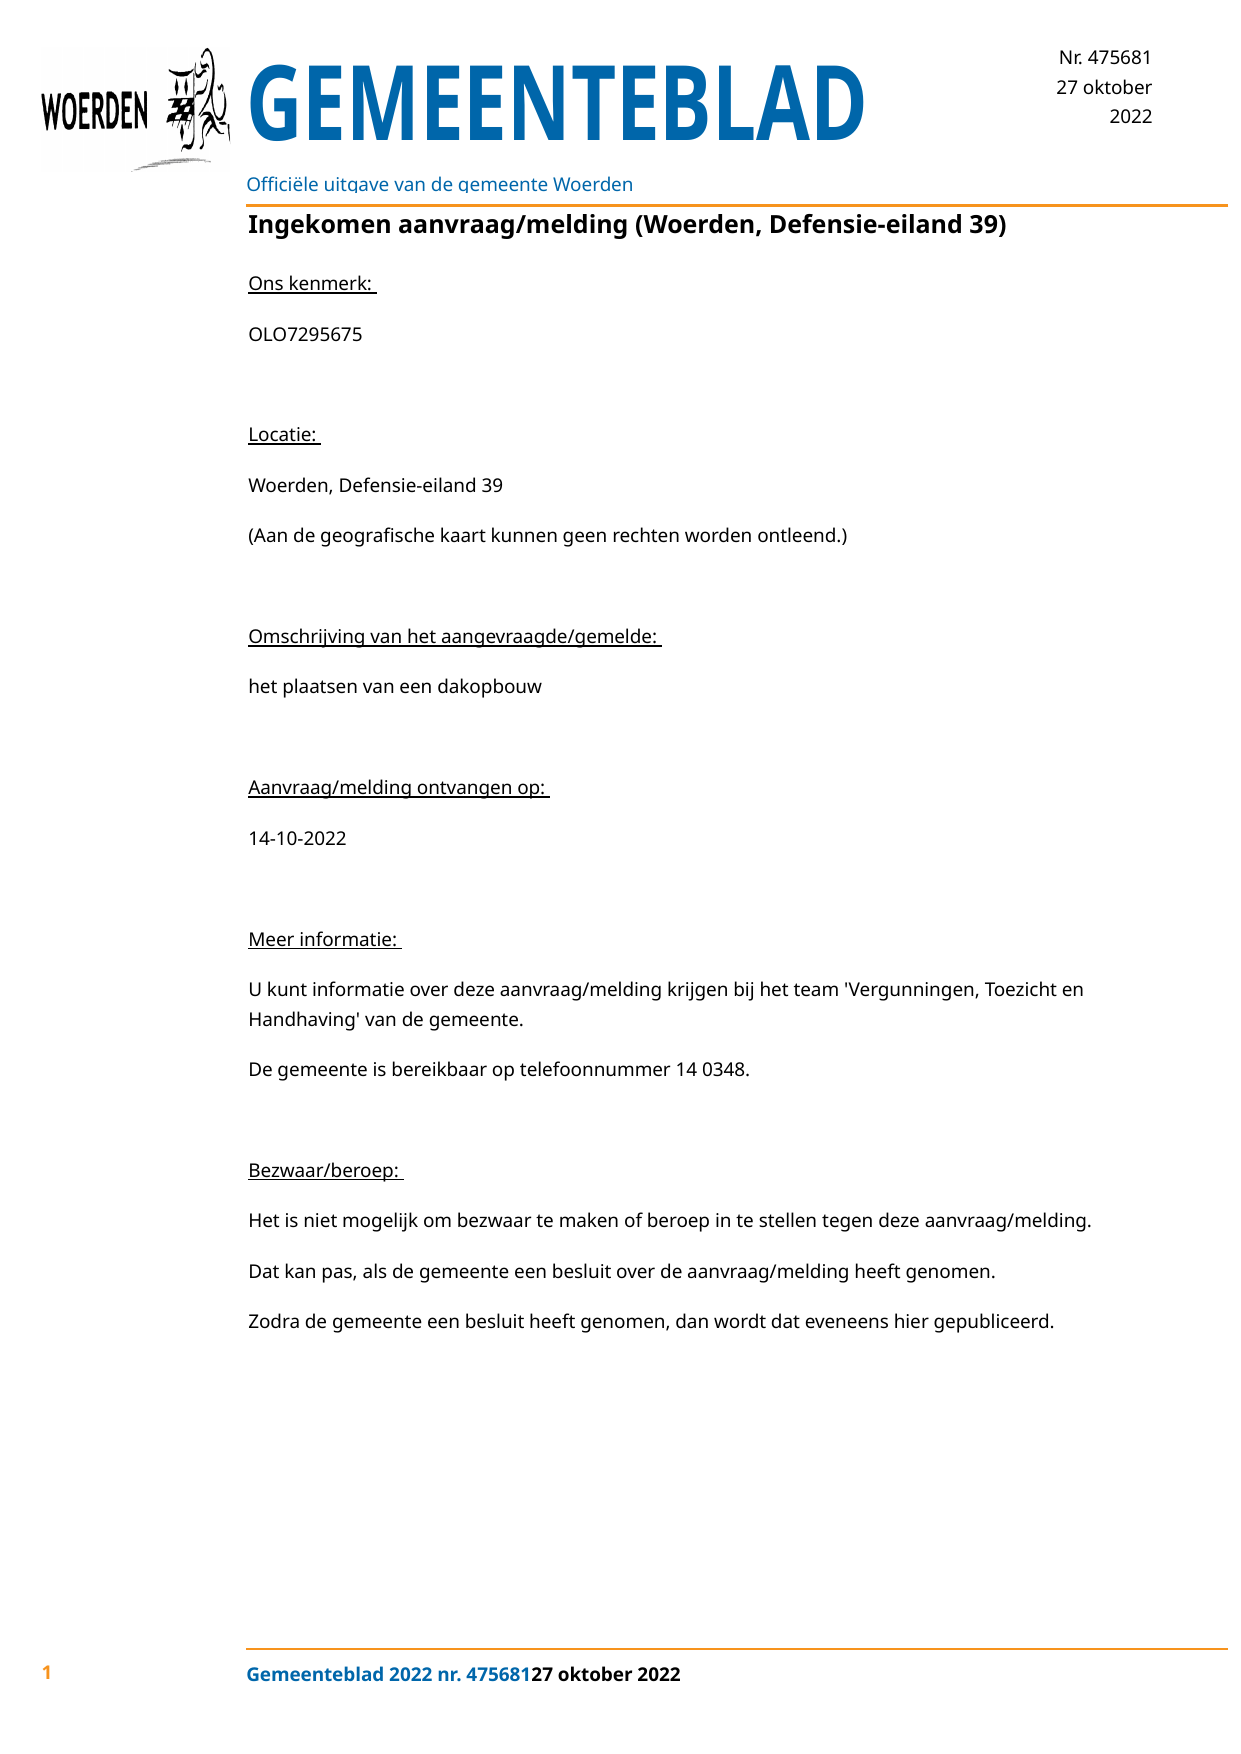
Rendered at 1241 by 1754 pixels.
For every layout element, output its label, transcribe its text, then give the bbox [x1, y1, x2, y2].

text De gemeente is bereikbaar op telefoonnummer 14 0348. [248, 1056, 1152, 1082]
text OLO7295675 [248, 321, 1152, 346]
picture [41, 47, 231, 172]
text Woerden, Defensie-eiland 39 [248, 472, 1152, 498]
text Dat kan pas, als de gemeente een besluit over de aanvraag/melding heeft genomen. [248, 1258, 1152, 1283]
text Meer informatie: [248, 926, 1152, 951]
text 14-10-2022 [248, 825, 1152, 851]
text Het is niet mogelijk om bezwaar te maken of beroep in te stellen tegen deze aanvraag/melding. [248, 1207, 1152, 1233]
text Ons kenmerk: [248, 270, 1152, 296]
text Bezwaar/beroep: [248, 1157, 1152, 1183]
text Zodra de gemeente een besluit heeft genomen, dan wordt dat eveneens hier gepubliceerd. [248, 1308, 1152, 1334]
text Locatie: [248, 422, 1152, 447]
text Ingekomen aanvraag/melding (Woerden, Defensie-eiland 39) [248, 207, 1152, 241]
text U kunt informatie over deze aanvraag/melding krijgen bij het team 'Vergunningen, Toezicht en Handhaving' van de gemeente. [248, 976, 1152, 1031]
text Omschrijving van het aangevraagde/gemelde: [248, 623, 1152, 649]
text het plaatsen van een dakopbouw [248, 674, 1152, 699]
text (Aan de geografische kaart kunnen geen rechten worden ontleend.) [248, 522, 1152, 548]
text Aanvraag/melding ontvangen op: [248, 774, 1152, 800]
